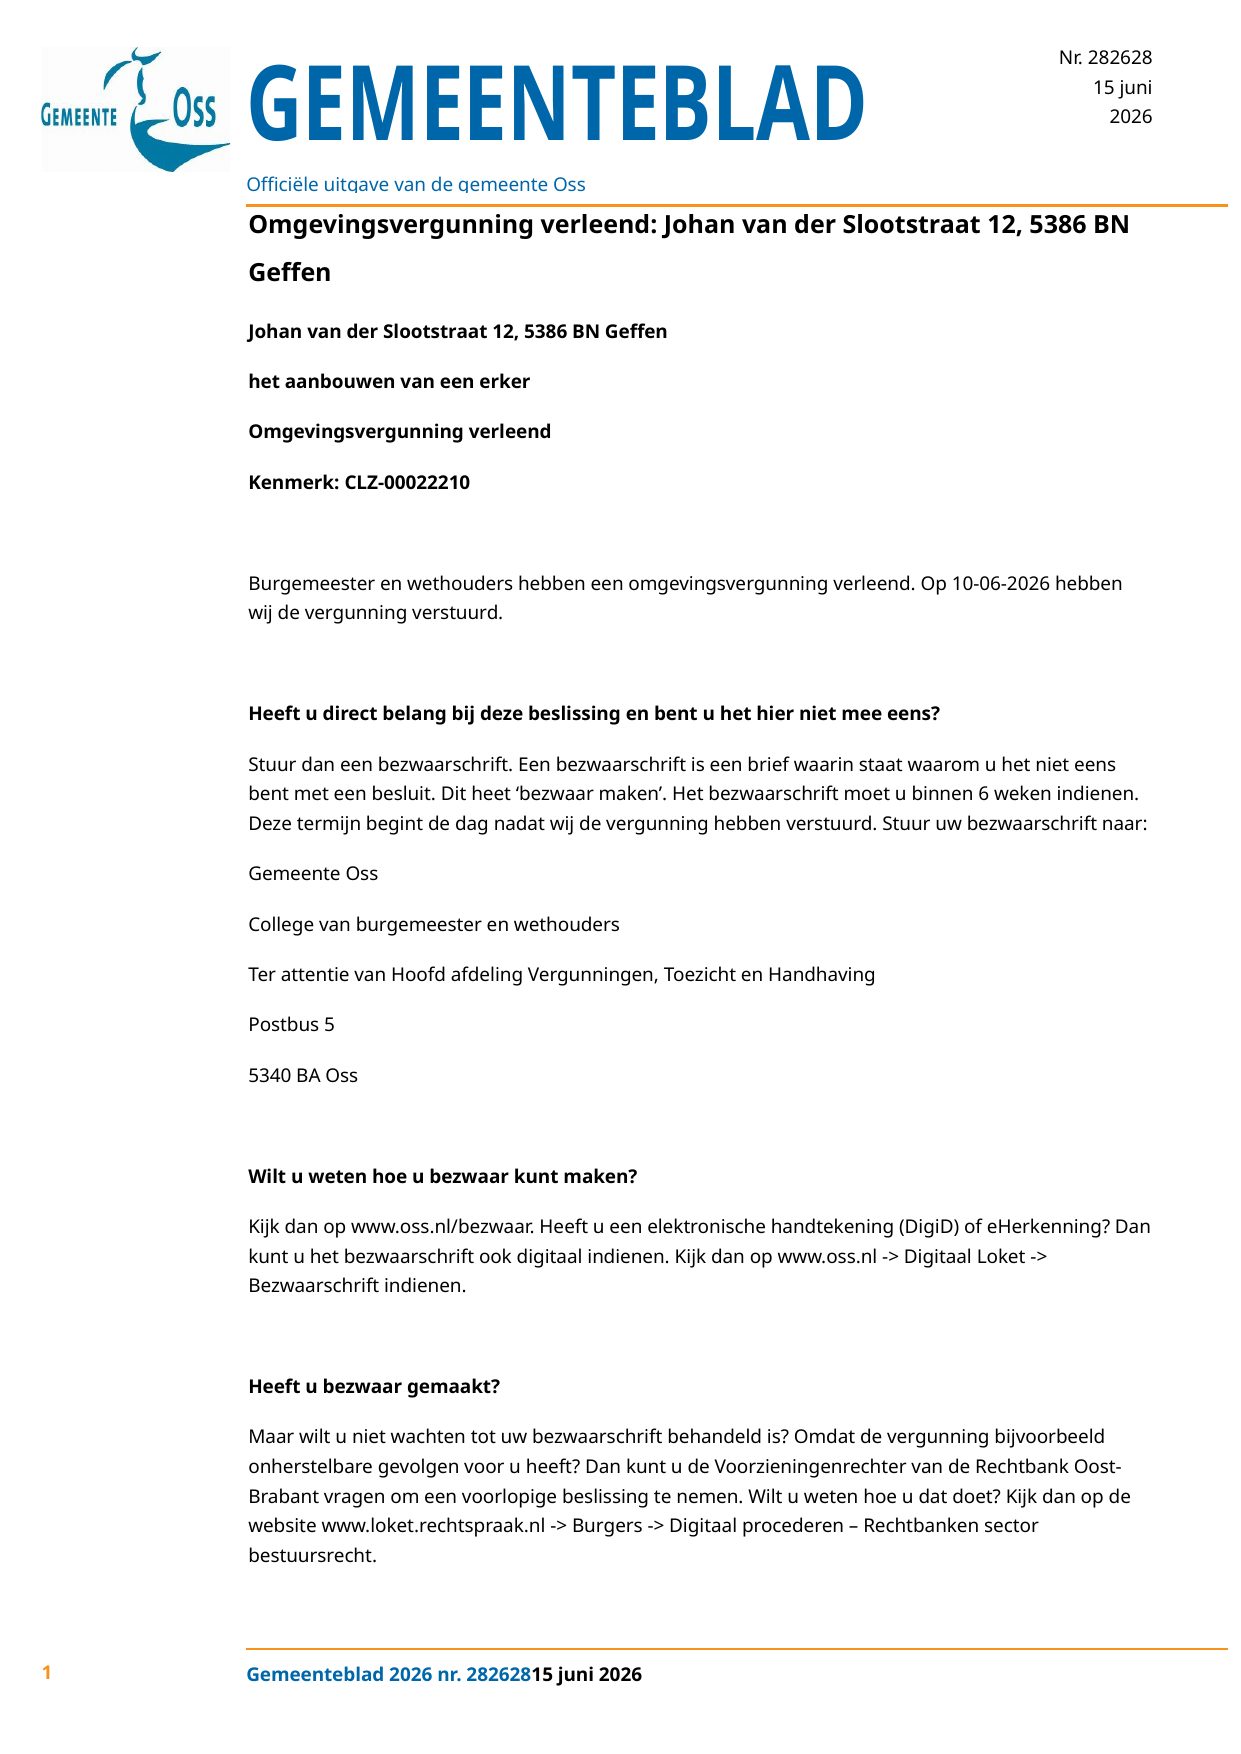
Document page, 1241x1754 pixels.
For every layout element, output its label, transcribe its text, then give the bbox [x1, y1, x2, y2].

text 5340 BA Oss [248, 1062, 1152, 1088]
text Wilt u weten hoe u bezwaar kunt maken? [248, 1163, 1152, 1189]
text Stuur dan een bezwaarschrift. Een bezwaarschrift is een brief waarin staat waarom u het niet eens bent met een besluit. Dit heet ‘bezwaar maken’. Het bezwaarschrift moet u binnen 6 weken indienen. Deze termijn begint de dag nadat wij de vergunning hebben verstuurd. Stuur uw bezwaarschrift naar: [248, 751, 1152, 836]
text Heeft u direct belang bij deze beslissing en bent u het hier niet mee eens? [248, 700, 1152, 726]
text Johan van der Slootstraat 12, 5386 BN Geffen [248, 318, 1152, 344]
text het aanbouwen van een erker [248, 368, 1152, 394]
text Kijk dan op www.oss.nl/bezwaar. Heeft u een elektronische handtekening (DigiD) of eHerkenning? Dan kunt u het bezwaarschrift ook digitaal indienen. Kijk dan op www.oss.nl -> Digitaal Loket -> Bezwaarschrift indienen. [248, 1213, 1152, 1298]
text Kenmerk: CLZ-00022210 [248, 469, 1152, 495]
text Postbus 5 [248, 1012, 1152, 1037]
text Gemeente Oss [248, 860, 1152, 886]
text Omgevingsvergunning verleend: Johan van der Slootstraat 12, 5386 BN Geffen [248, 207, 1152, 288]
text College van burgemeester en wethouders [248, 911, 1152, 937]
text Heeft u bezwaar gemaakt? [248, 1373, 1152, 1399]
text Maar wilt u niet wachten tot uw bezwaarschrift behandeld is? Omdat de vergunning bijvoorbeeld onherstelbare gevolgen voor u heeft? Dan kunt u de Voorzieningenrechter van de Rechtbank Oost-Brabant vragen om een voorlopige beslissing te nemen. Wilt u weten hoe u dat doet? Kijk dan op de website www.loket.rechtspraak.nl -> Burgers -> Digitaal procederen – Rechtbanken sector bestuursrecht. [248, 1424, 1152, 1568]
text Ter attentie van Hoofd afdeling Vergunningen, Toezicht en Handhaving [248, 961, 1152, 987]
text Omgevingsvergunning verleend [248, 419, 1152, 444]
picture [41, 47, 231, 172]
text Burgemeester en wethouders hebben een omgevingsvergunning verleend. Op 10-06-2026 hebben wij de vergunning verstuurd. [248, 570, 1152, 625]
